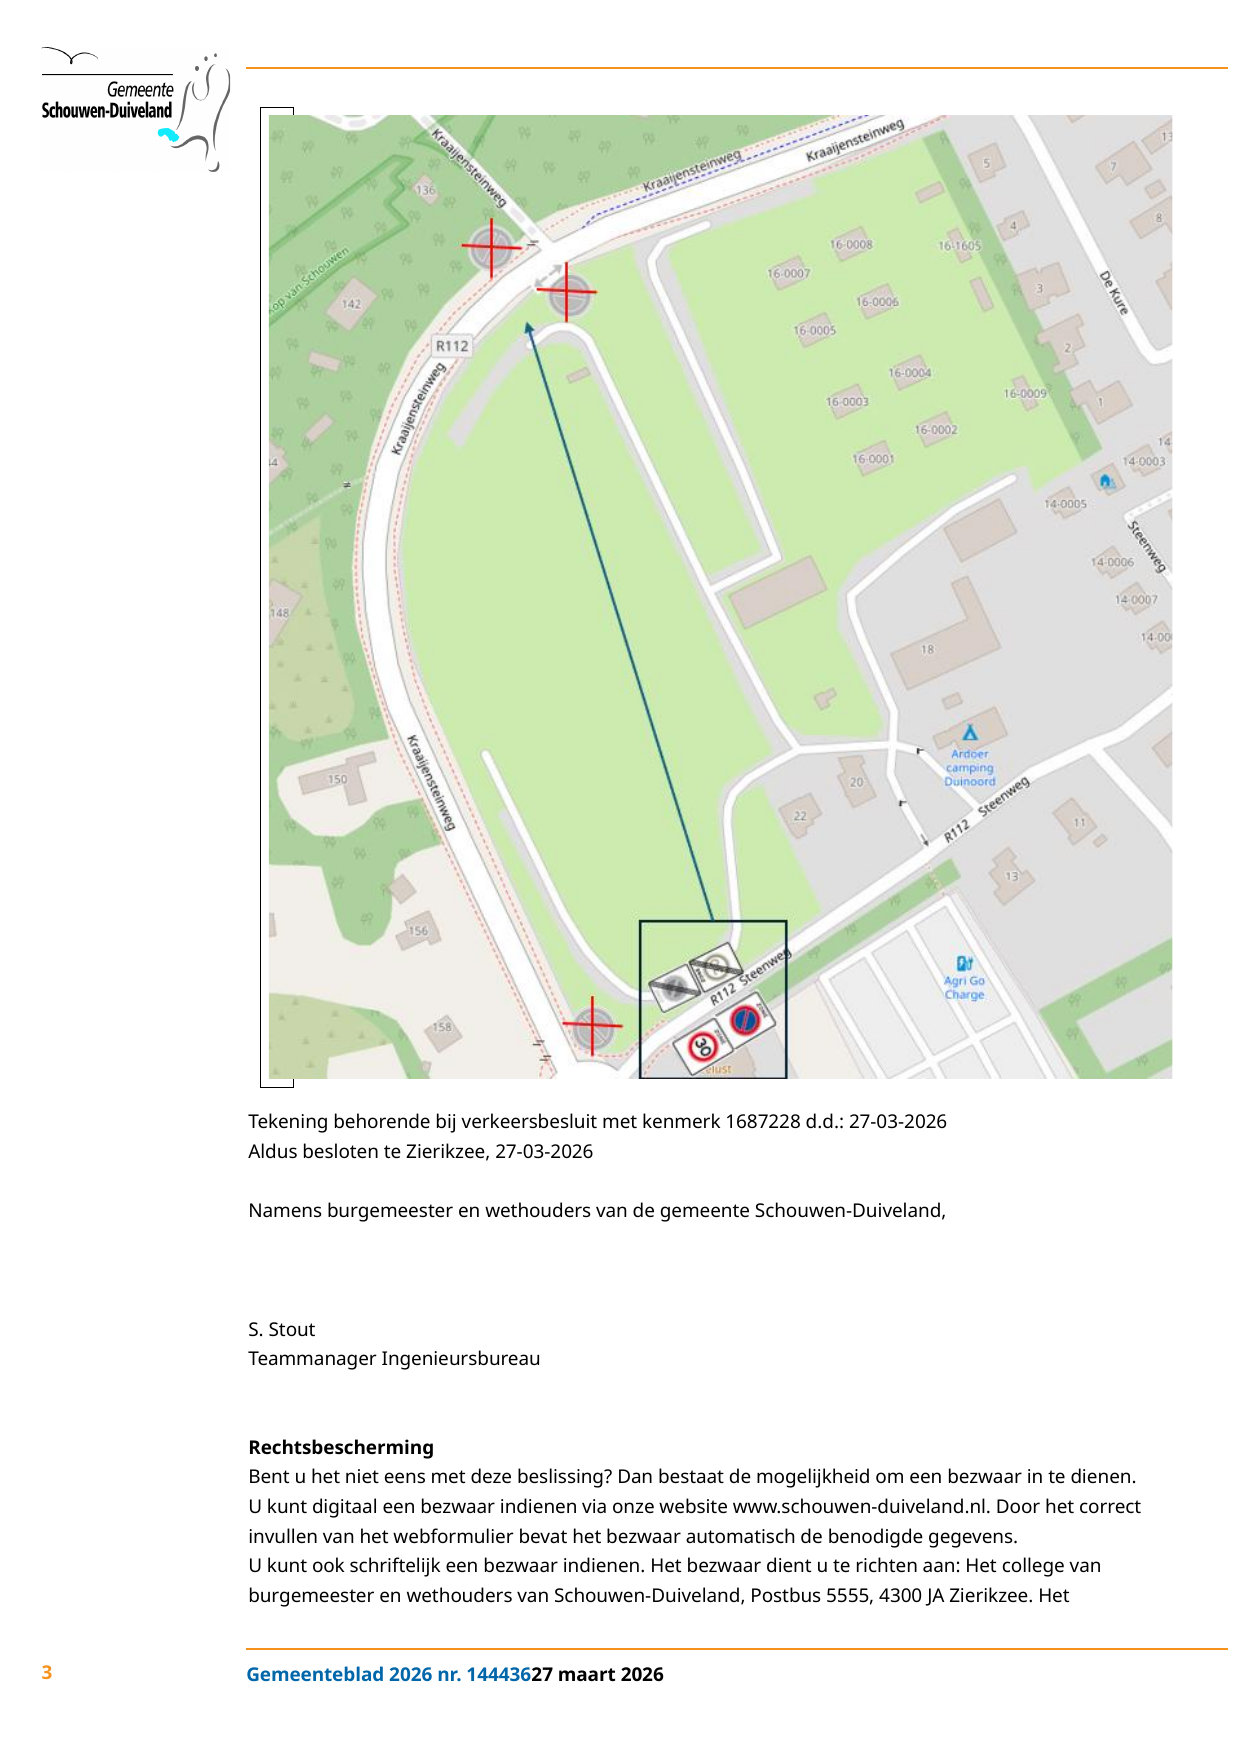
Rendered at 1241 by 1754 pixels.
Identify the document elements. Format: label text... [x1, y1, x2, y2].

text Bent u het niet eens met deze beslissing? Dan bestaat de mogelijkheid om een bezwaar in te dienen. U kunt digitaal een bezwaar indienen via onze website www.schouwen-duiveland.nl. Door het correct invullen van het webformulier bevat het bezwaar automatisch de benodigde gegevens. [248, 1464, 1152, 1548]
text U kunt ook schriftelijk een bezwaar indienen. Het bezwaar dient u te richten aan: Het college van burgemeester en wethouders van Schouwen-Duiveland, Postbus 5555, 4300 JA Zierikzee. Het [248, 1552, 1152, 1608]
text Aldus besloten te Zierikzee, 27-03-2026 [248, 1138, 1152, 1164]
text Rechtsbescherming [248, 1434, 1152, 1460]
picture [41, 47, 231, 172]
picture [268, 115, 1173, 1079]
text Teammanager Ingenieursbureau [248, 1345, 1152, 1371]
text Tekening behorende bij verkeersbesluit met kenmerk 1687228 d.d.: 27-03-2026 [248, 1109, 1152, 1134]
text Namens burgemeester en wethouders van de gemeente Schouwen-Duiveland, [248, 1197, 1152, 1223]
text S. Stout [248, 1316, 1152, 1341]
